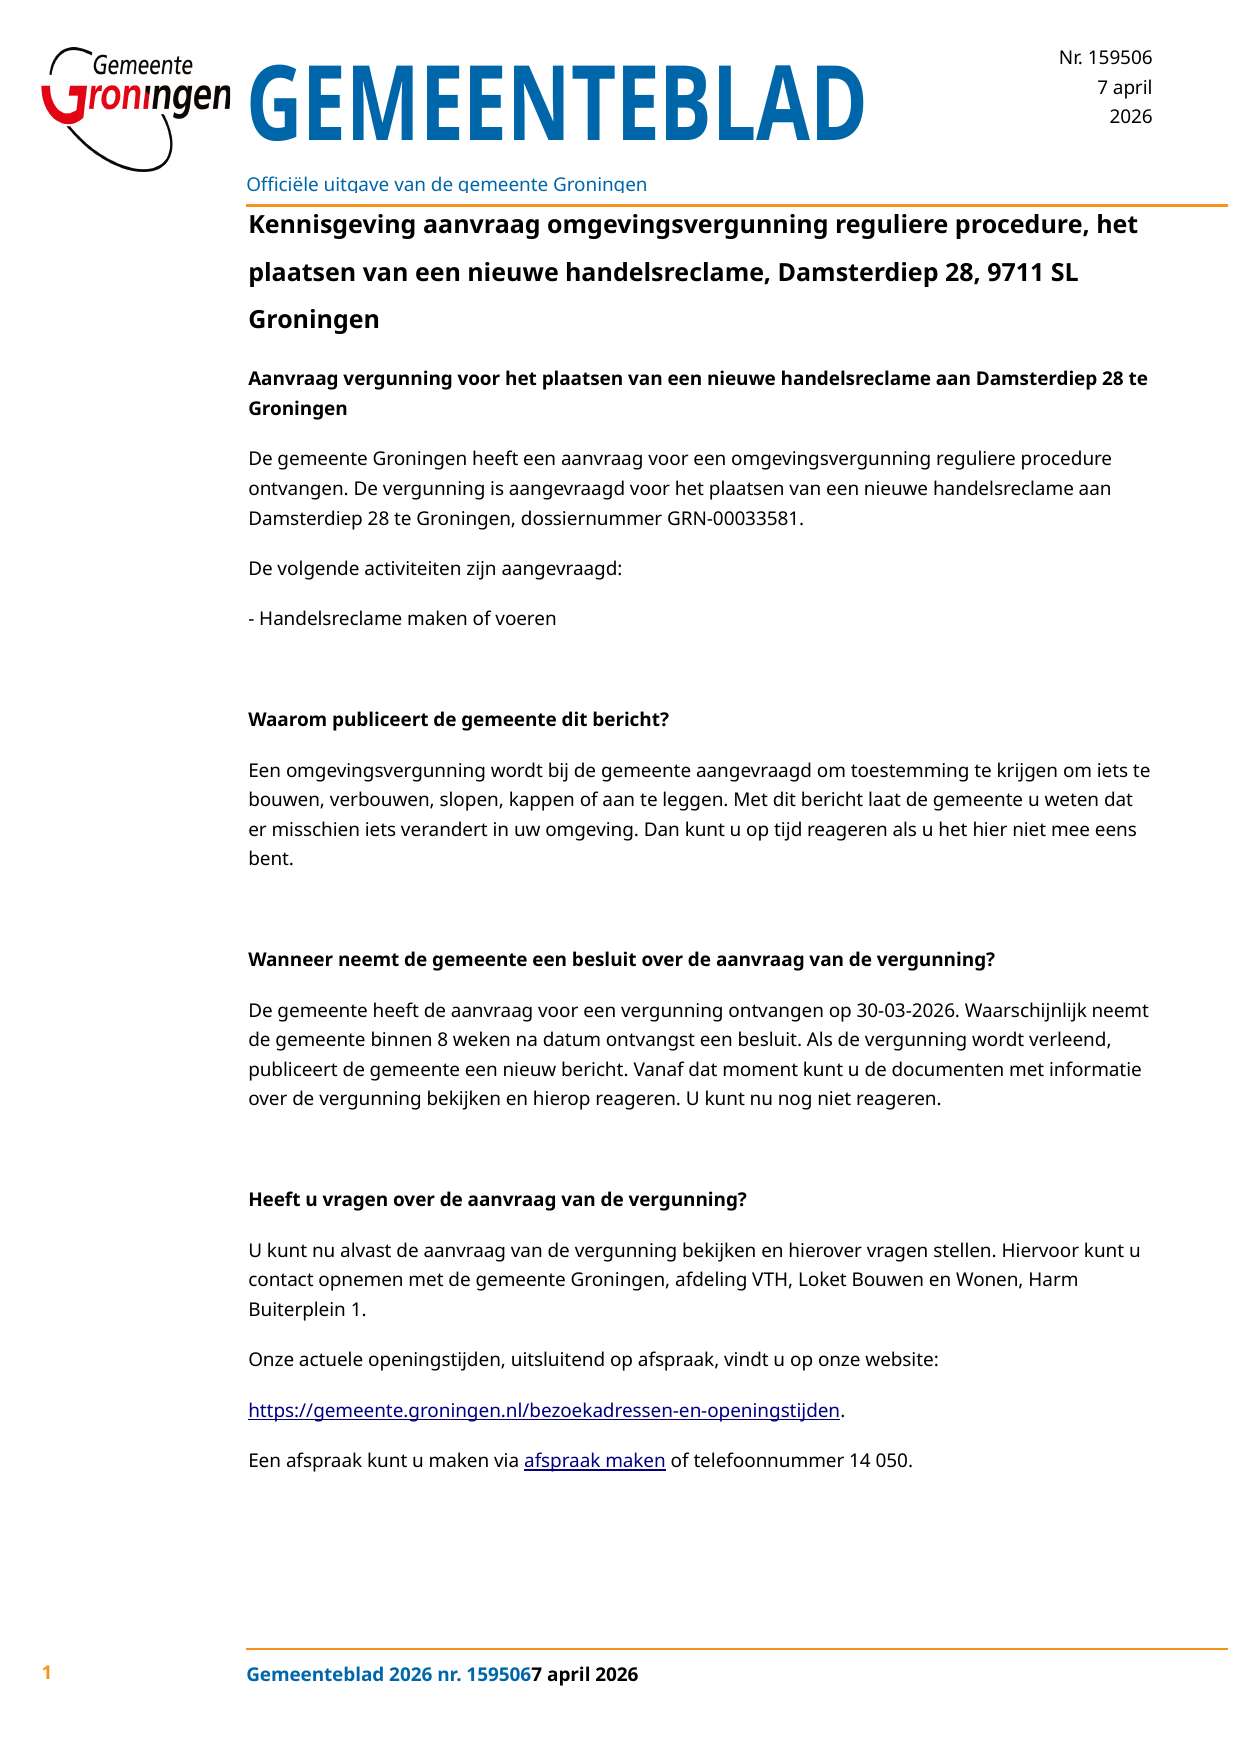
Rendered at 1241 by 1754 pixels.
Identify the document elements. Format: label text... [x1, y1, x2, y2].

text https://gemeente.groningen.nl/bezoekadressen-en-openingstijden. [248, 1397, 1152, 1422]
text Een afspraak kunt u maken via afspraak maken of telefoonnummer 14 050. [248, 1447, 1152, 1473]
picture [41, 47, 231, 172]
text Aanvraag vergunning voor het plaatsen van een nieuwe handelsreclame aan Damsterdiep 28 te Groningen [248, 366, 1152, 421]
text Wanneer neemt de gemeente een besluit over de aanvraag van de vergunning? [248, 946, 1152, 972]
text De gemeente heeft de aanvraag voor een vergunning ontvangen op 30-03-2026. Waarschijnlijk neemt de gemeente binnen 8 weken na datum ontvangst een besluit. Als de vergunning wordt verleend, publiceert de gemeente een nieuw bericht. Vanaf dat moment kunt u de documenten met informatie over de vergunning bekijken en hierop reageren. U kunt nu nog niet reageren. [248, 997, 1152, 1111]
text Kennisgeving aanvraag omgevingsvergunning reguliere procedure, het plaatsen van een nieuwe handelsreclame, Damsterdiep 28, 9711 SL Groningen [248, 207, 1152, 336]
text - Handelsreclame maken of voeren [248, 606, 1152, 631]
text Een omgevingsvergunning wordt bij de gemeente aangevraagd om toestemming te krijgen om iets te bouwen, verbouwen, slopen, kappen of aan te leggen. Met dit bericht laat de gemeente u weten dat er misschien iets verandert in uw omgeving. Dan kunt u op tijd reageren als u het hier niet mee eens bent. [248, 757, 1152, 871]
text De gemeente Groningen heeft een aanvraag voor een omgevingsvergunning reguliere procedure ontvangen. De vergunning is aangevraagd voor het plaatsen van een nieuwe handelsreclame aan Damsterdiep 28 te Groningen, dossiernummer GRN-00033581. [248, 446, 1152, 530]
text De volgende activiteiten zijn aangevraagd: [248, 555, 1152, 581]
text U kunt nu alvast de aanvraag van de vergunning bekijken en hierover vragen stellen. Hiervoor kunt u contact opnemen met de gemeente Groningen, afdeling VTH, Loket Bouwen en Wonen, Harm Buiterplein 1. [248, 1237, 1152, 1322]
text Waarom publiceert de gemeente dit bericht? [248, 706, 1152, 732]
text Heeft u vragen over de aanvraag van de vergunning? [248, 1186, 1152, 1212]
text Onze actuele openingstijden, uitsluitend op afspraak, vindt u op onze website: [248, 1346, 1152, 1372]
